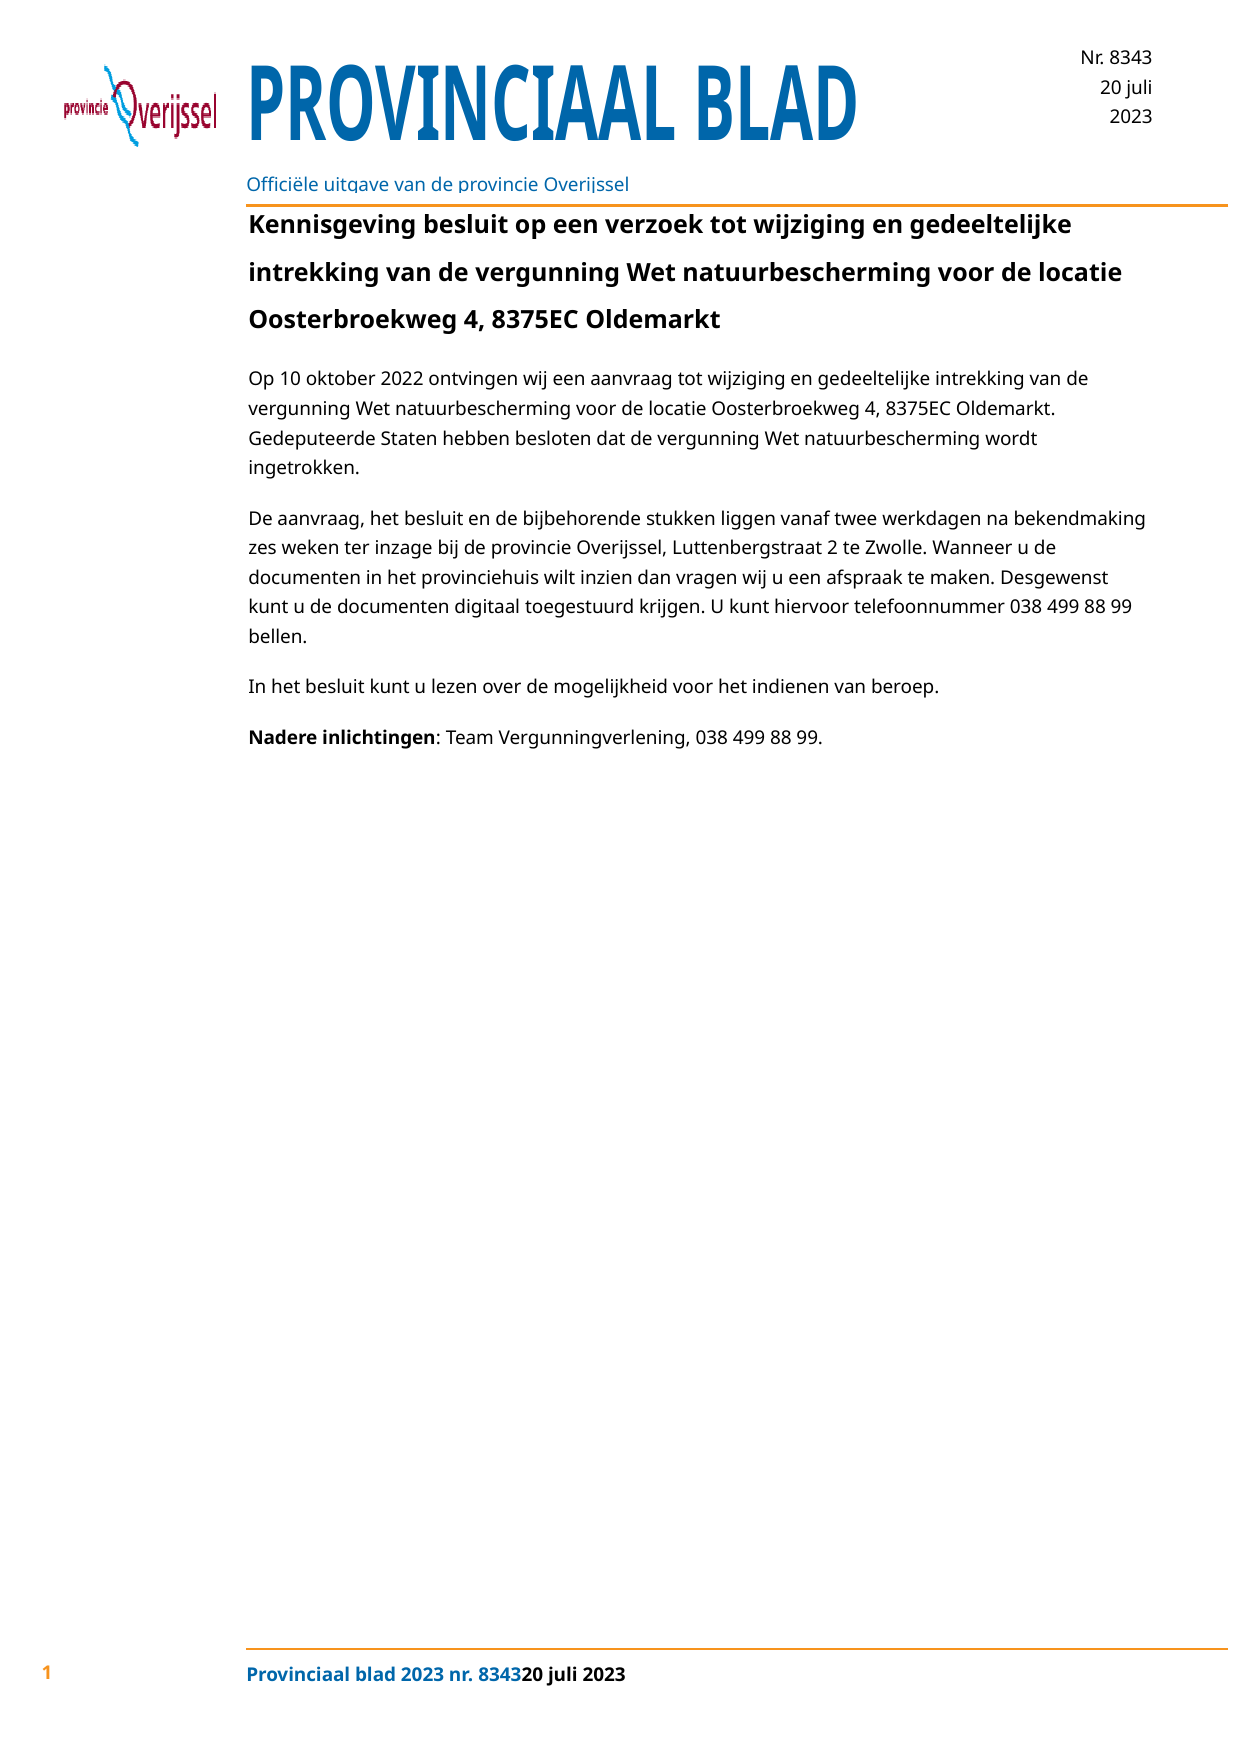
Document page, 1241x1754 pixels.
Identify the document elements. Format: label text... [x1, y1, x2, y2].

picture [41, 47, 231, 172]
text In het besluit kunt u lezen over de mogelijkheid voor het indienen van beroep. [248, 673, 1152, 699]
text Op 10 oktober 2022 ontvingen wij een aanvraag tot wijziging en gedeeltelijke intrekking van de vergunning Wet natuurbescherming voor de locatie Oosterbroekweg 4, 8375EC Oldemarkt. Gedeputeerde Staten hebben besloten dat de vergunning Wet natuurbescherming wordt ingetrokken. [248, 366, 1152, 480]
text Kennisgeving besluit op een verzoek tot wijziging en gedeeltelijke intrekking van de vergunning Wet natuurbescherming voor de locatie Oosterbroekweg 4, 8375EC Oldemarkt [248, 207, 1152, 336]
text Nadere inlichtingen: Team Vergunningverlening, 038 499 88 99. [248, 724, 1152, 749]
text De aanvraag, het besluit en de bijbehorende stukken liggen vanaf twee werkdagen na bekendmaking zes weken ter inzage bij de provincie Overijssel, Luttenbergstraat 2 te Zwolle. Wanneer u de documenten in het provinciehuis wilt inzien dan vragen wij u een afspraak te maken. Desgewenst kunt u de documenten digitaal toegestuurd krijgen. U kunt hiervoor telefoonnummer 038 499 88 99 bellen. [248, 505, 1152, 649]
